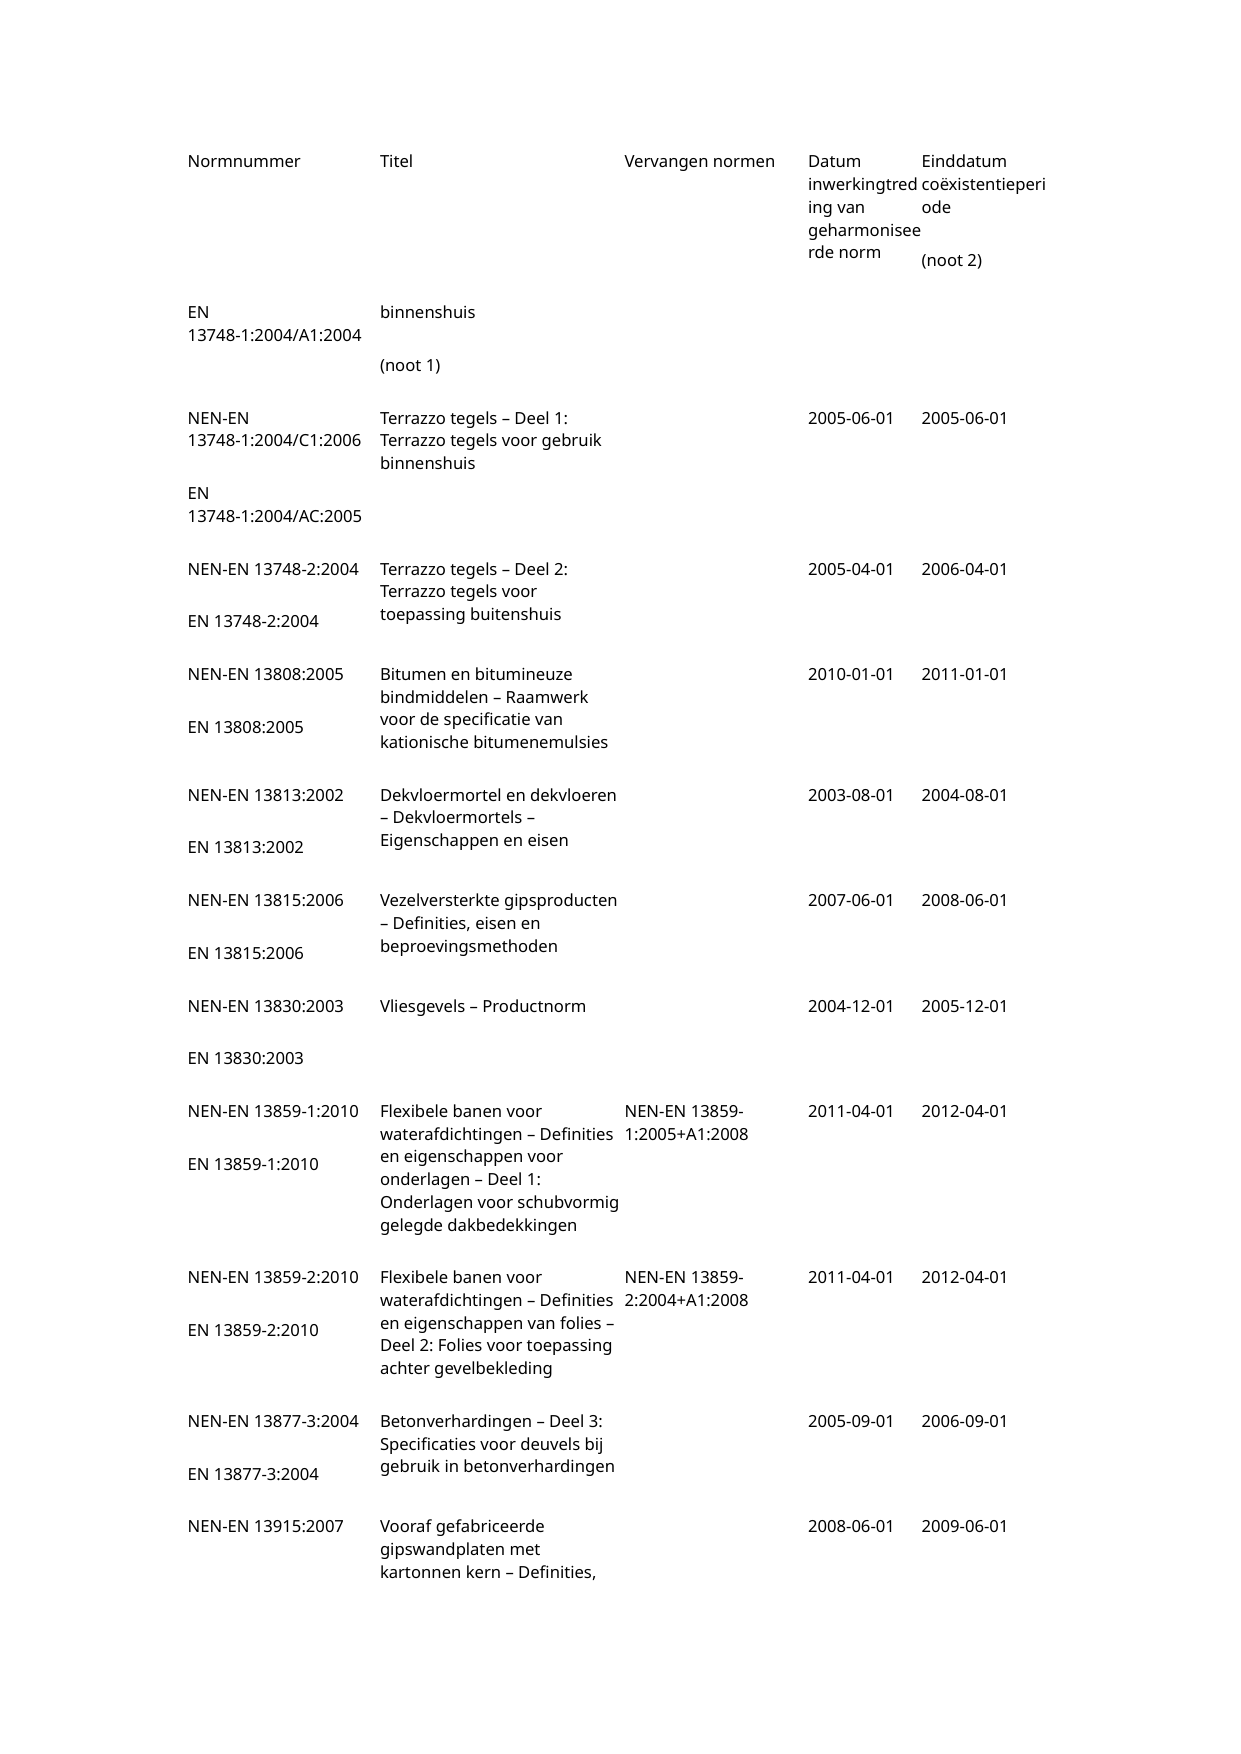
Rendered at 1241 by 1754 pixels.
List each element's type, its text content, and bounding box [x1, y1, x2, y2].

table_cell NEN-EN 13859-1:2005+A1:2008 [624, 1100, 808, 1266]
table_header Titel [380, 150, 624, 301]
table_cell NEN-EN 13859-2:2010 EN 13859-2:2010 [188, 1266, 380, 1409]
table_cell NEN-EN 13915:2007 [188, 1515, 380, 1583]
table_cell NEN-EN 13830:2003 EN 13830:2003 [188, 994, 380, 1099]
table_cell [624, 406, 808, 557]
table_cell 2011-04-01 [808, 1100, 921, 1266]
table_cell 2006-04-01 [921, 557, 1053, 662]
table_cell 2012-04-01 [921, 1100, 1053, 1266]
table_cell [624, 663, 808, 783]
table_cell NEN-EN 13748-1:2004/C1:2006 EN 13748-1:2004/AC:2005 [188, 406, 380, 557]
table_cell 2008-06-01 [921, 889, 1053, 994]
table_cell [624, 557, 808, 662]
table_cell 2005-04-01 [808, 557, 921, 662]
table_cell Terrazzo tegels – Deel 2: Terrazzo tegels voor toepassing buitenshuis [380, 557, 624, 662]
table_cell Bitumen en bitumineuze bindmiddelen – Raamwerk voor de specificatie van kationische bitumenemulsies [380, 663, 624, 783]
table_cell Vezelversterkte gipsproducten – Definities, eisen en beproevingsmethoden [380, 889, 624, 994]
table_cell [624, 1409, 808, 1515]
table_cell binnenshuis (noot 1) [380, 301, 624, 406]
table_cell 2010-01-01 [808, 663, 921, 783]
table_cell 2007-06-01 [808, 889, 921, 994]
table_cell NEN-EN 13808:2005 EN 13808:2005 [188, 663, 380, 783]
table_header Normnummer [188, 150, 380, 301]
table_cell NEN-EN 13877-3:2004 EN 13877-3:2004 [188, 1409, 380, 1515]
table_cell 2006-09-01 [921, 1409, 1053, 1515]
table_cell [624, 994, 808, 1099]
table_cell 2011-04-01 [808, 1266, 921, 1409]
table_cell NEN-EN 13859-1:2010 EN 13859-1:2010 [188, 1100, 380, 1266]
table_cell 2004-08-01 [921, 783, 1053, 889]
table_cell 2003-08-01 [808, 783, 921, 889]
table_cell 2009-06-01 [921, 1515, 1053, 1583]
table_cell NEN-EN 13859-2:2004+A1:2008 [624, 1266, 808, 1409]
table_cell 2005-06-01 [808, 406, 921, 557]
table_cell 2012-04-01 [921, 1266, 1053, 1409]
table_cell 2011-01-01 [921, 663, 1053, 783]
table_cell 2005-12-01 [921, 994, 1053, 1099]
table_cell 2004-12-01 [808, 994, 921, 1099]
table_cell Flexibele banen voor waterafdichtingen – Definities en eigenschappen van folies – Deel 2: Folies voor toepassing achter gevelbekleding [380, 1266, 624, 1409]
table_cell 2008-06-01 [808, 1515, 921, 1583]
table_header Datum inwerkingtreding van geharmoniseerde norm [808, 150, 921, 301]
table_cell Dekvloermortel en dekvloeren – Dekvloermortels – Eigenschappen en eisen [380, 783, 624, 889]
table_cell NEN-EN 13815:2006 EN 13815:2006 [188, 889, 380, 994]
table_cell [624, 889, 808, 994]
table_cell 2005-09-01 [808, 1409, 921, 1515]
table_cell [921, 301, 1053, 406]
table_cell [624, 783, 808, 889]
table_cell [624, 1515, 808, 1583]
table_cell 2005-06-01 [921, 406, 1053, 557]
table_header Vervangen normen [624, 150, 808, 301]
table_cell [808, 301, 921, 406]
table_cell NEN-EN 13748-2:2004 EN 13748-2:2004 [188, 557, 380, 662]
table_cell Vliesgevels – Productnorm [380, 994, 624, 1099]
table_header Einddatum coëxistentieperiode (noot 2) [921, 150, 1053, 301]
table_cell Flexibele banen voor waterafdichtingen – Definities en eigenschappen voor onderlagen – Deel 1: Onderlagen voor schubvormig gelegde dakbedekkingen [380, 1100, 624, 1266]
table_cell Betonverhardingen – Deel 3: Specificaties voor deuvels bij gebruik in betonverhardingen [380, 1409, 624, 1515]
table_cell EN 13748-1:2004/A1:2004 [188, 301, 380, 406]
table_cell [624, 301, 808, 406]
table_cell NEN-EN 13813:2002 EN 13813:2002 [188, 783, 380, 889]
table_cell Terrazzo tegels – Deel 1: Terrazzo tegels voor gebruik binnenshuis [380, 406, 624, 557]
table_cell Vooraf gefabriceerde gipswandplaten met kartonnen kern – Definities, [380, 1515, 624, 1583]
